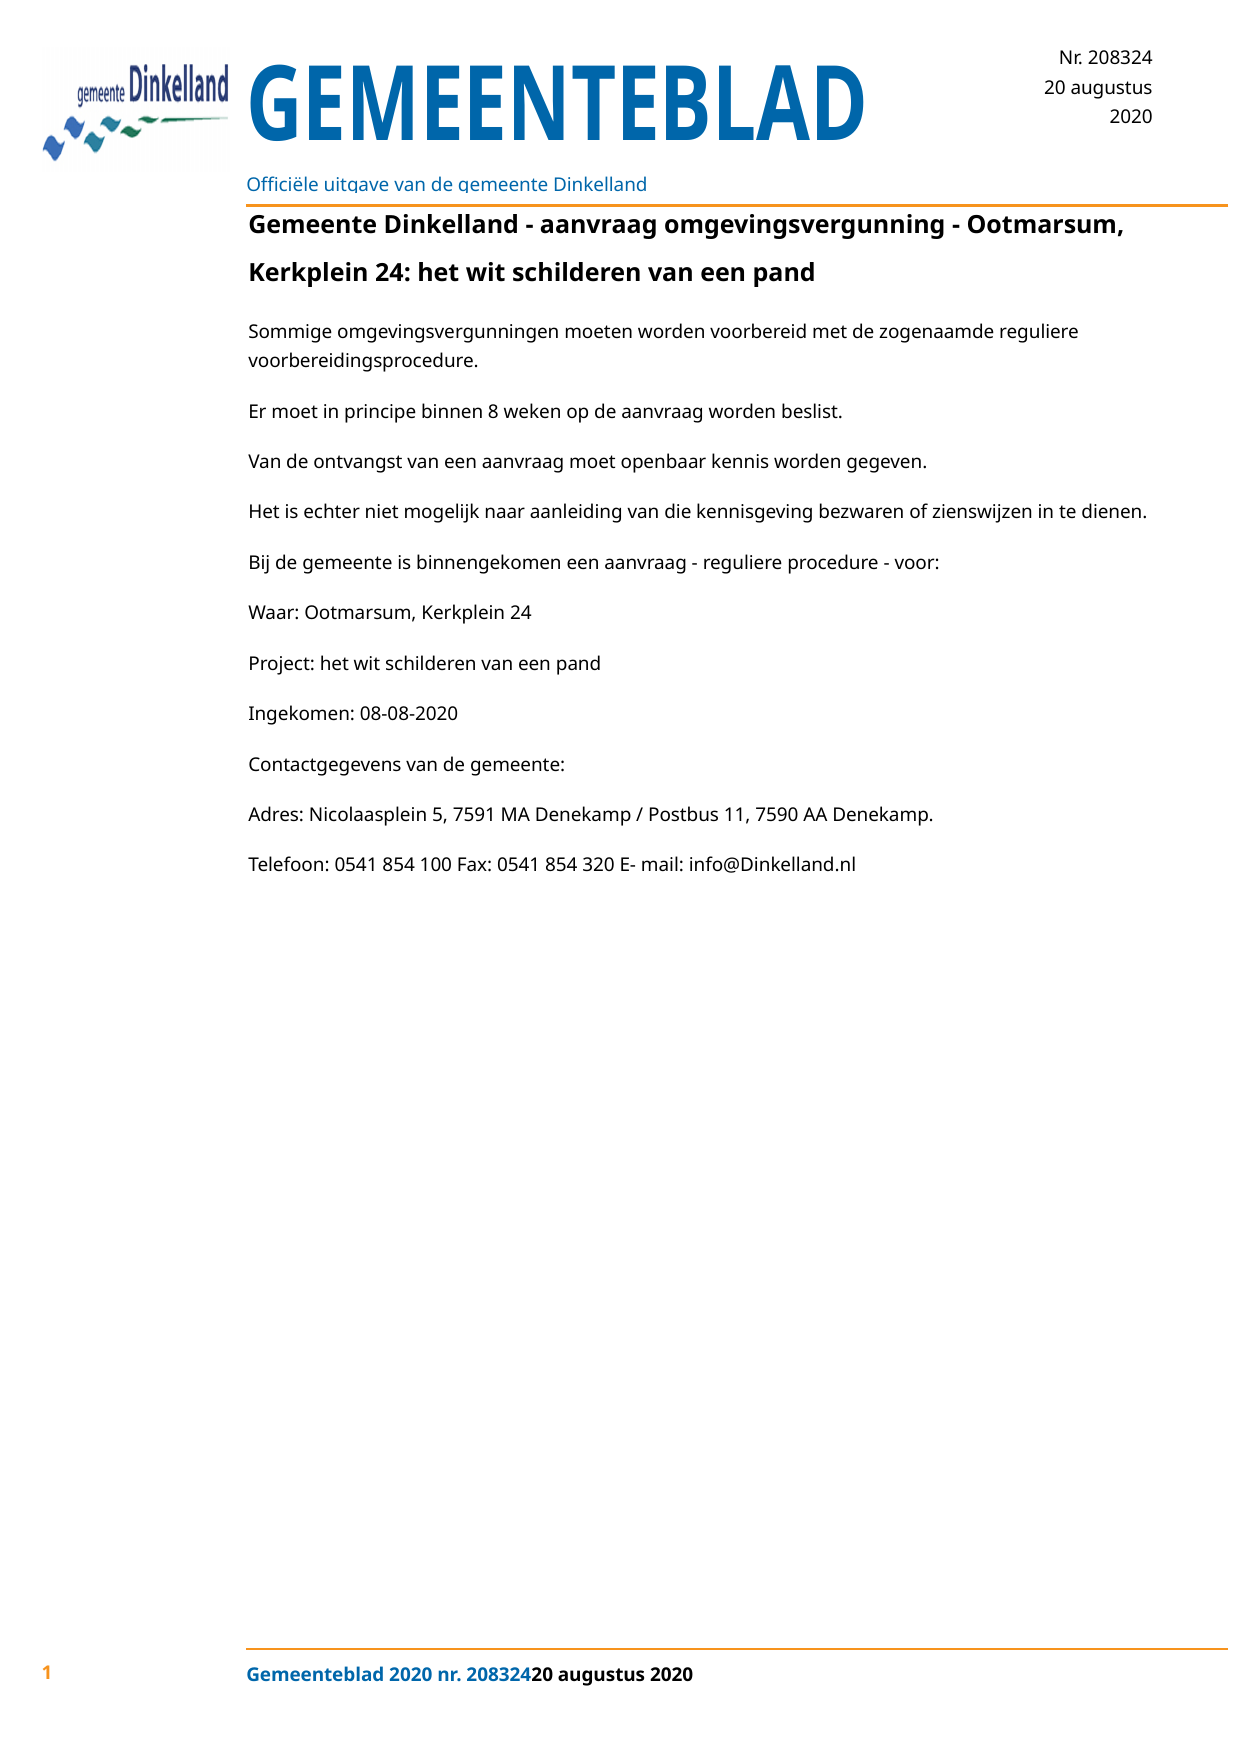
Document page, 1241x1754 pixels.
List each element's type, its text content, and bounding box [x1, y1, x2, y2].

text Sommige omgevingsvergunningen moeten worden voorbereid met de zogenaamde reguliere voorbereidingsprocedure. [248, 318, 1152, 373]
text Het is echter niet mogelijk naar aanleiding van die kennisgeving bezwaren of zienswijzen in te dienen. [248, 499, 1152, 524]
text Adres: Nicolaasplein 5, 7591 MA Denekamp / Postbus 11, 7590 AA Denekamp. [248, 801, 1152, 827]
text Gemeente Dinkelland - aanvraag omgevingsvergunning - Ootmarsum, Kerkplein 24: het wit schilderen van een pand [248, 207, 1152, 288]
text Waar: Ootmarsum, Kerkplein 24 [248, 599, 1152, 625]
text Van de ontvangst van een aanvraag moet openbaar kennis worden gegeven. [248, 448, 1152, 474]
picture [41, 47, 231, 172]
text Bij de gemeente is binnengekomen een aanvraag - reguliere procedure - voor: [248, 549, 1152, 575]
text Project: het wit schilderen van een pand [248, 650, 1152, 676]
text Contactgegevens van de gemeente: [248, 751, 1152, 777]
text Ingekomen: 08-08-2020 [248, 700, 1152, 726]
text Telefoon: 0541 854 100 Fax: 0541 854 320 E- mail: info@Dinkelland.nl [248, 852, 1152, 877]
text Er moet in principe binnen 8 weken op de aanvraag worden beslist. [248, 398, 1152, 424]
